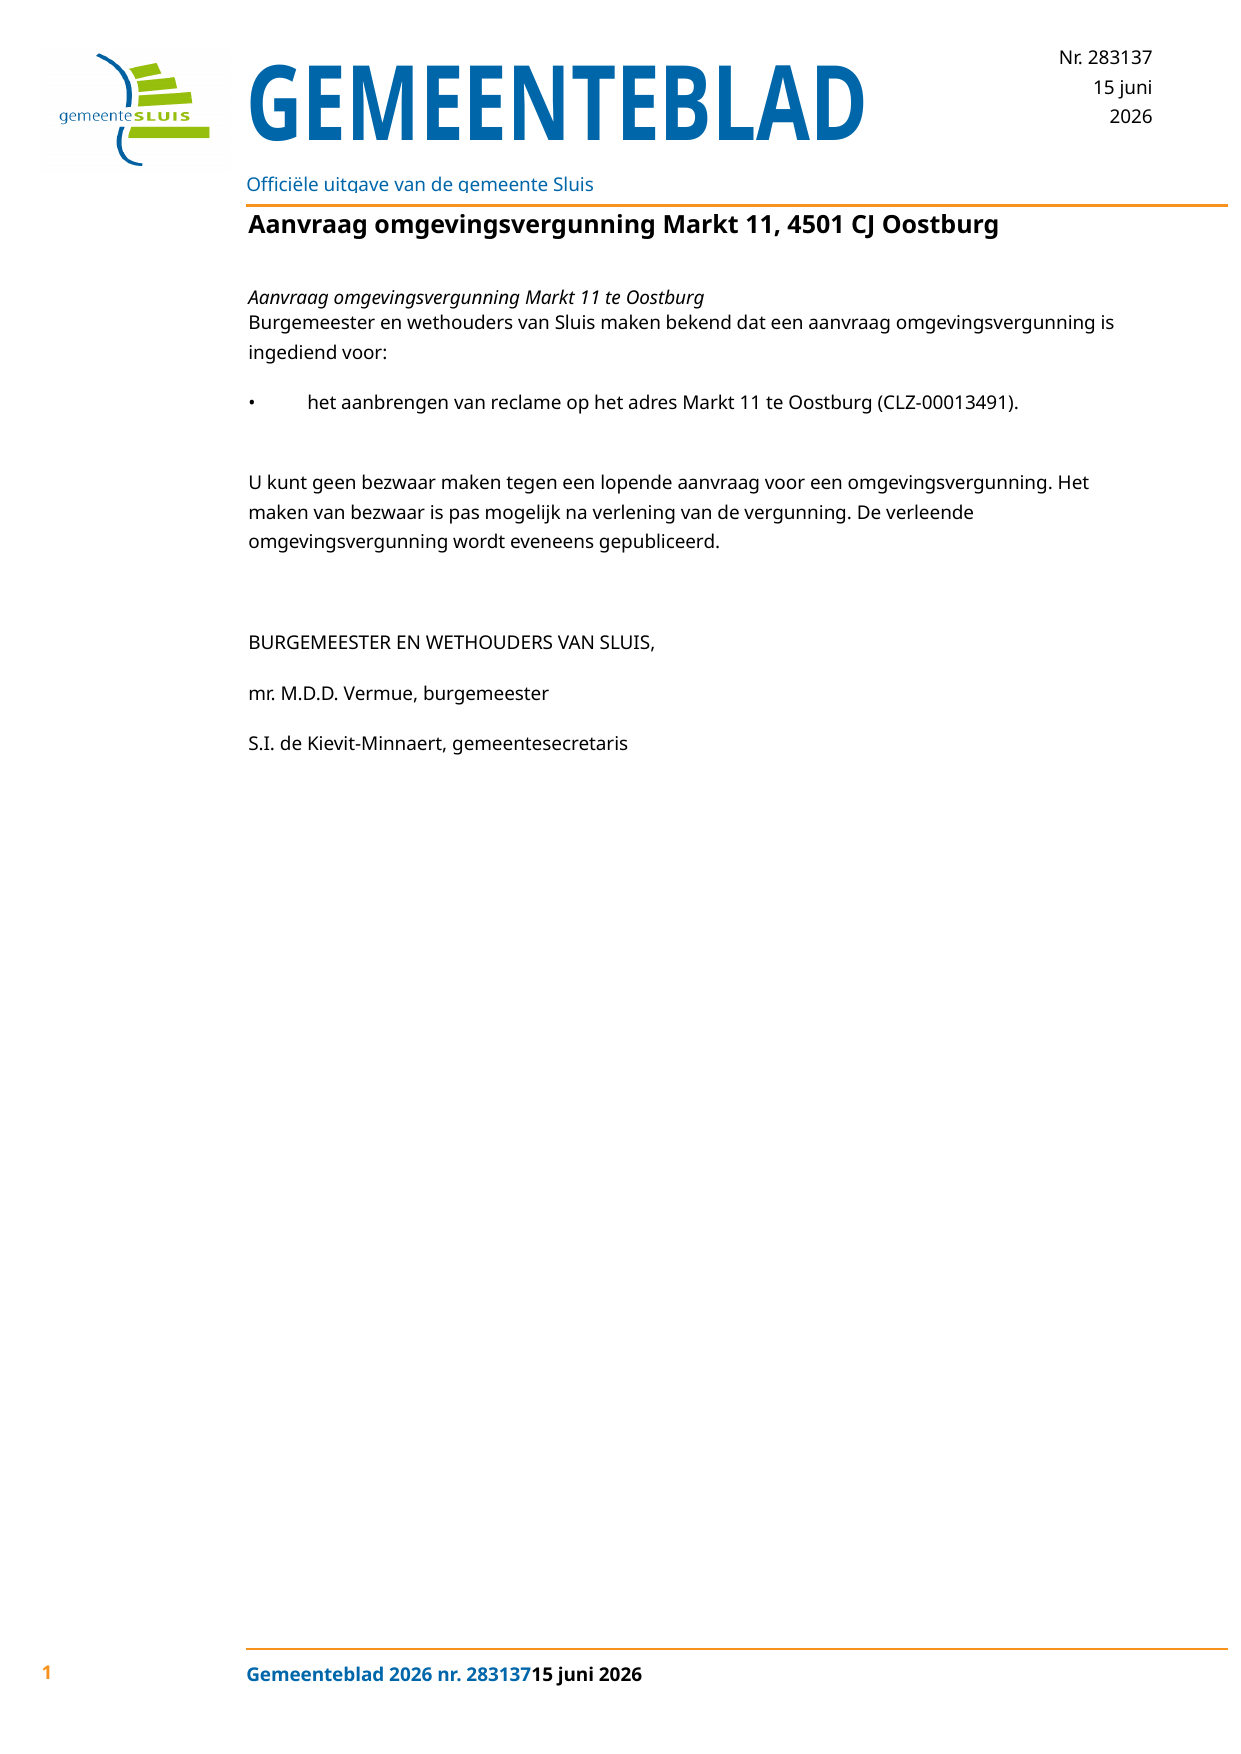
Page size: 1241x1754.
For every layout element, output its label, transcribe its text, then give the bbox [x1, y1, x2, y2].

text Aanvraag omgevingsvergunning Markt 11, 4501 CJ Oostburg [248, 207, 1152, 241]
list het aanbrengen van reclame op het adres Markt 11 te Oostburg (CLZ-00013491). [248, 389, 1152, 415]
text mr. M.D.D. Vermue, burgemeester [248, 680, 1152, 706]
text U kunt geen bezwaar maken tegen een lopende aanvraag voor een omgevingsvergunning. Het maken van bezwaar is pas mogelijk na verlening van de vergunning. De verleende omgevingsvergunning wordt eveneens gepubliceerd. [248, 469, 1152, 554]
text S.I. de Kievit-Minnaert, gemeentesecretaris [248, 730, 1152, 756]
text Aanvraag omgevingsvergunning Markt 11 te Oostburg [248, 284, 1152, 309]
text Burgemeester en wethouders van Sluis maken bekend dat een aanvraag omgevingsvergunning is ingediend voor: [248, 309, 1152, 365]
text BURGEMEESTER EN WETHOUDERS VAN SLUIS, [248, 629, 1152, 655]
picture [41, 47, 231, 172]
